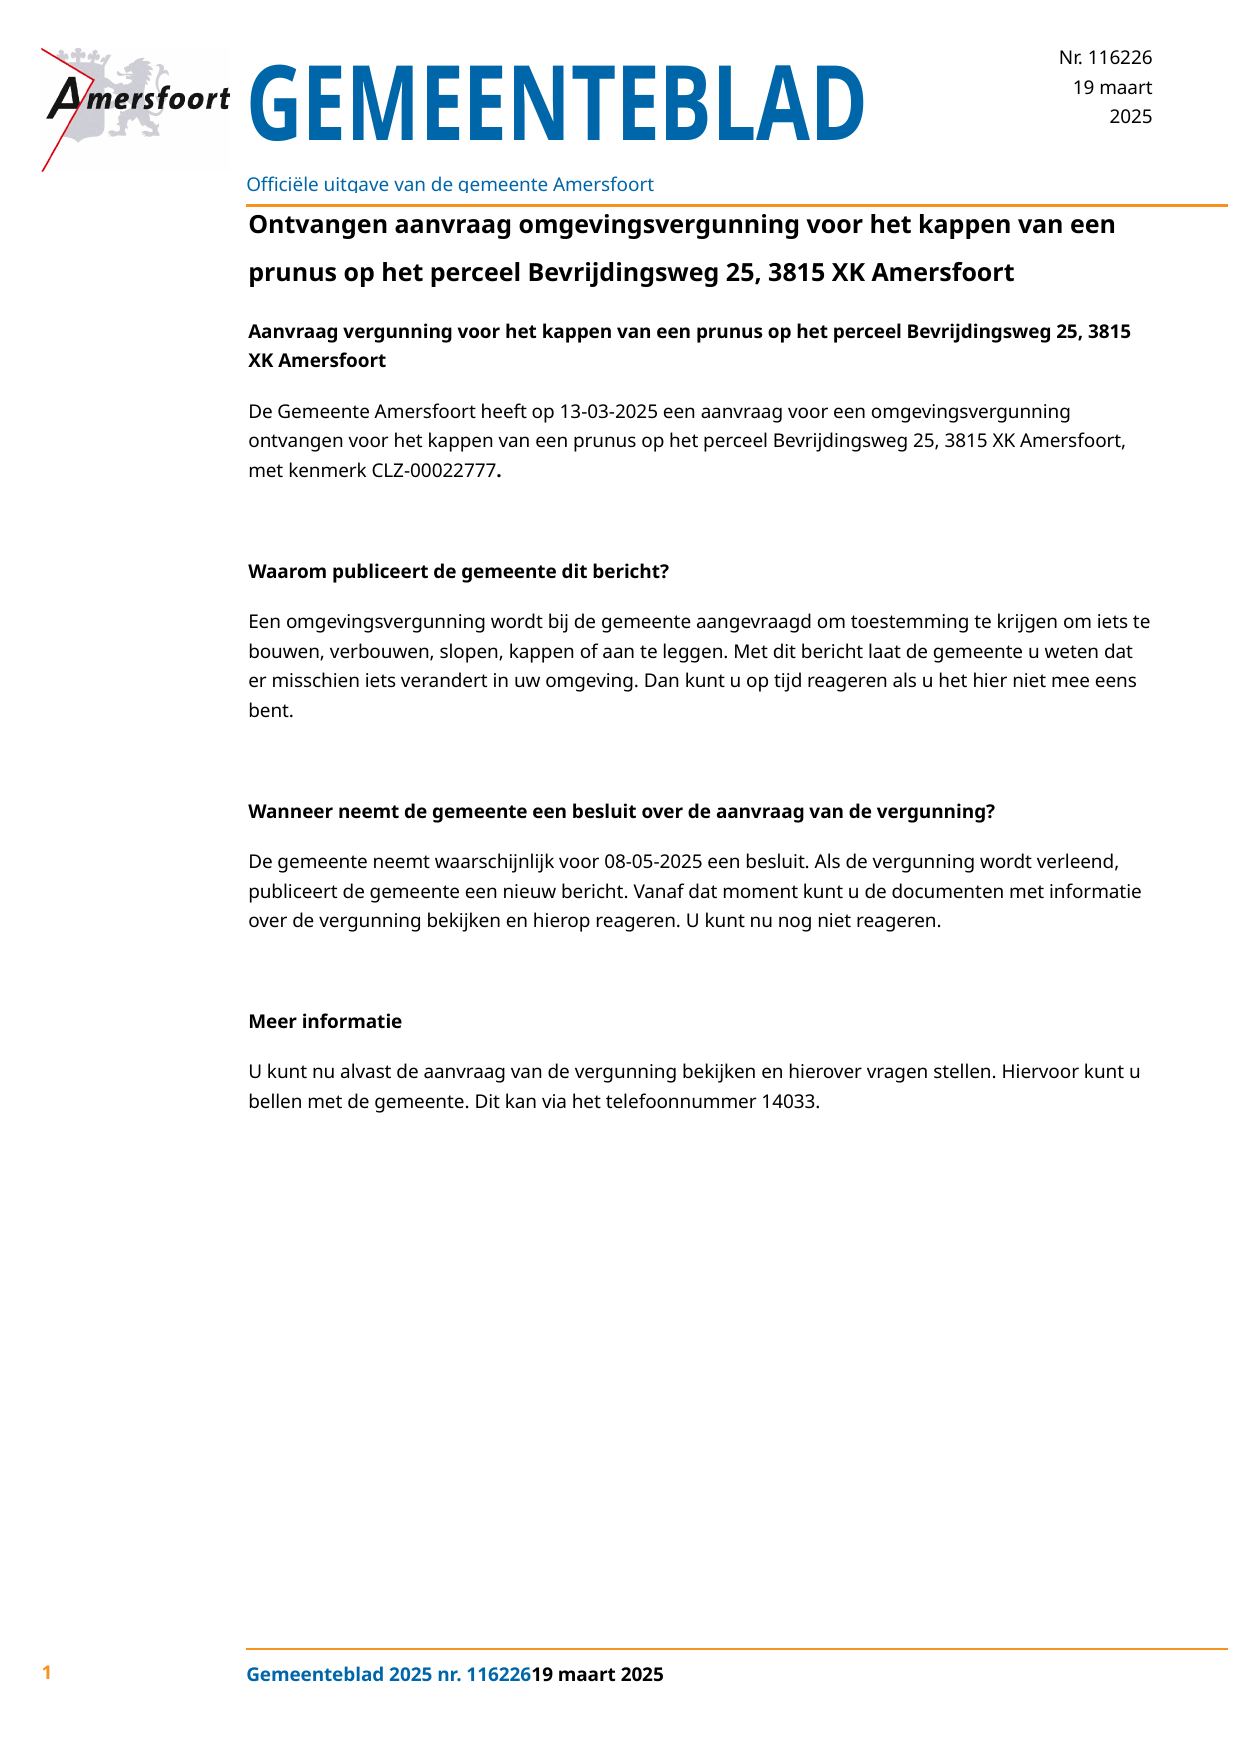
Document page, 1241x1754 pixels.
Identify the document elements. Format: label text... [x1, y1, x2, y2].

text Aanvraag vergunning voor het kappen van een prunus op het perceel Bevrijdingsweg 25, 3815 XK Amersfoort [248, 318, 1152, 373]
text De Gemeente Amersfoort heeft op 13-03-2025 een aanvraag voor een omgevingsvergunning ontvangen voor het kappen van een prunus op het perceel Bevrijdingsweg 25, 3815 XK Amersfoort, met kenmerk CLZ-00022777. [248, 398, 1152, 483]
text Meer informatie [248, 1008, 1152, 1034]
picture [41, 47, 231, 172]
text Wanneer neemt de gemeente een besluit over de aanvraag van de vergunning? [248, 798, 1152, 824]
text Een omgevingsvergunning wordt bij de gemeente aangevraagd om toestemming te krijgen om iets te bouwen, verbouwen, slopen, kappen of aan te leggen. Met dit bericht laat de gemeente u weten dat er misschien iets verandert in uw omgeving. Dan kunt u op tijd reageren als u het hier niet mee eens bent. [248, 608, 1152, 723]
text Waarom publiceert de gemeente dit bericht? [248, 558, 1152, 584]
text De gemeente neemt waarschijnlijk voor 08-05-2025 een besluit. Als de vergunning wordt verleend, publiceert de gemeente een nieuw bericht. Vanaf dat moment kunt u de documenten met informatie over de vergunning bekijken en hierop reageren. U kunt nu nog niet reageren. [248, 848, 1152, 933]
text Ontvangen aanvraag omgevingsvergunning voor het kappen van een prunus op het perceel Bevrijdingsweg 25, 3815 XK Amersfoort [248, 207, 1152, 288]
text U kunt nu alvast de aanvraag van de vergunning bekijken en hierover vragen stellen. Hiervoor kunt u bellen met de gemeente. Dit kan via het telefoonnummer 14033. [248, 1059, 1152, 1114]
